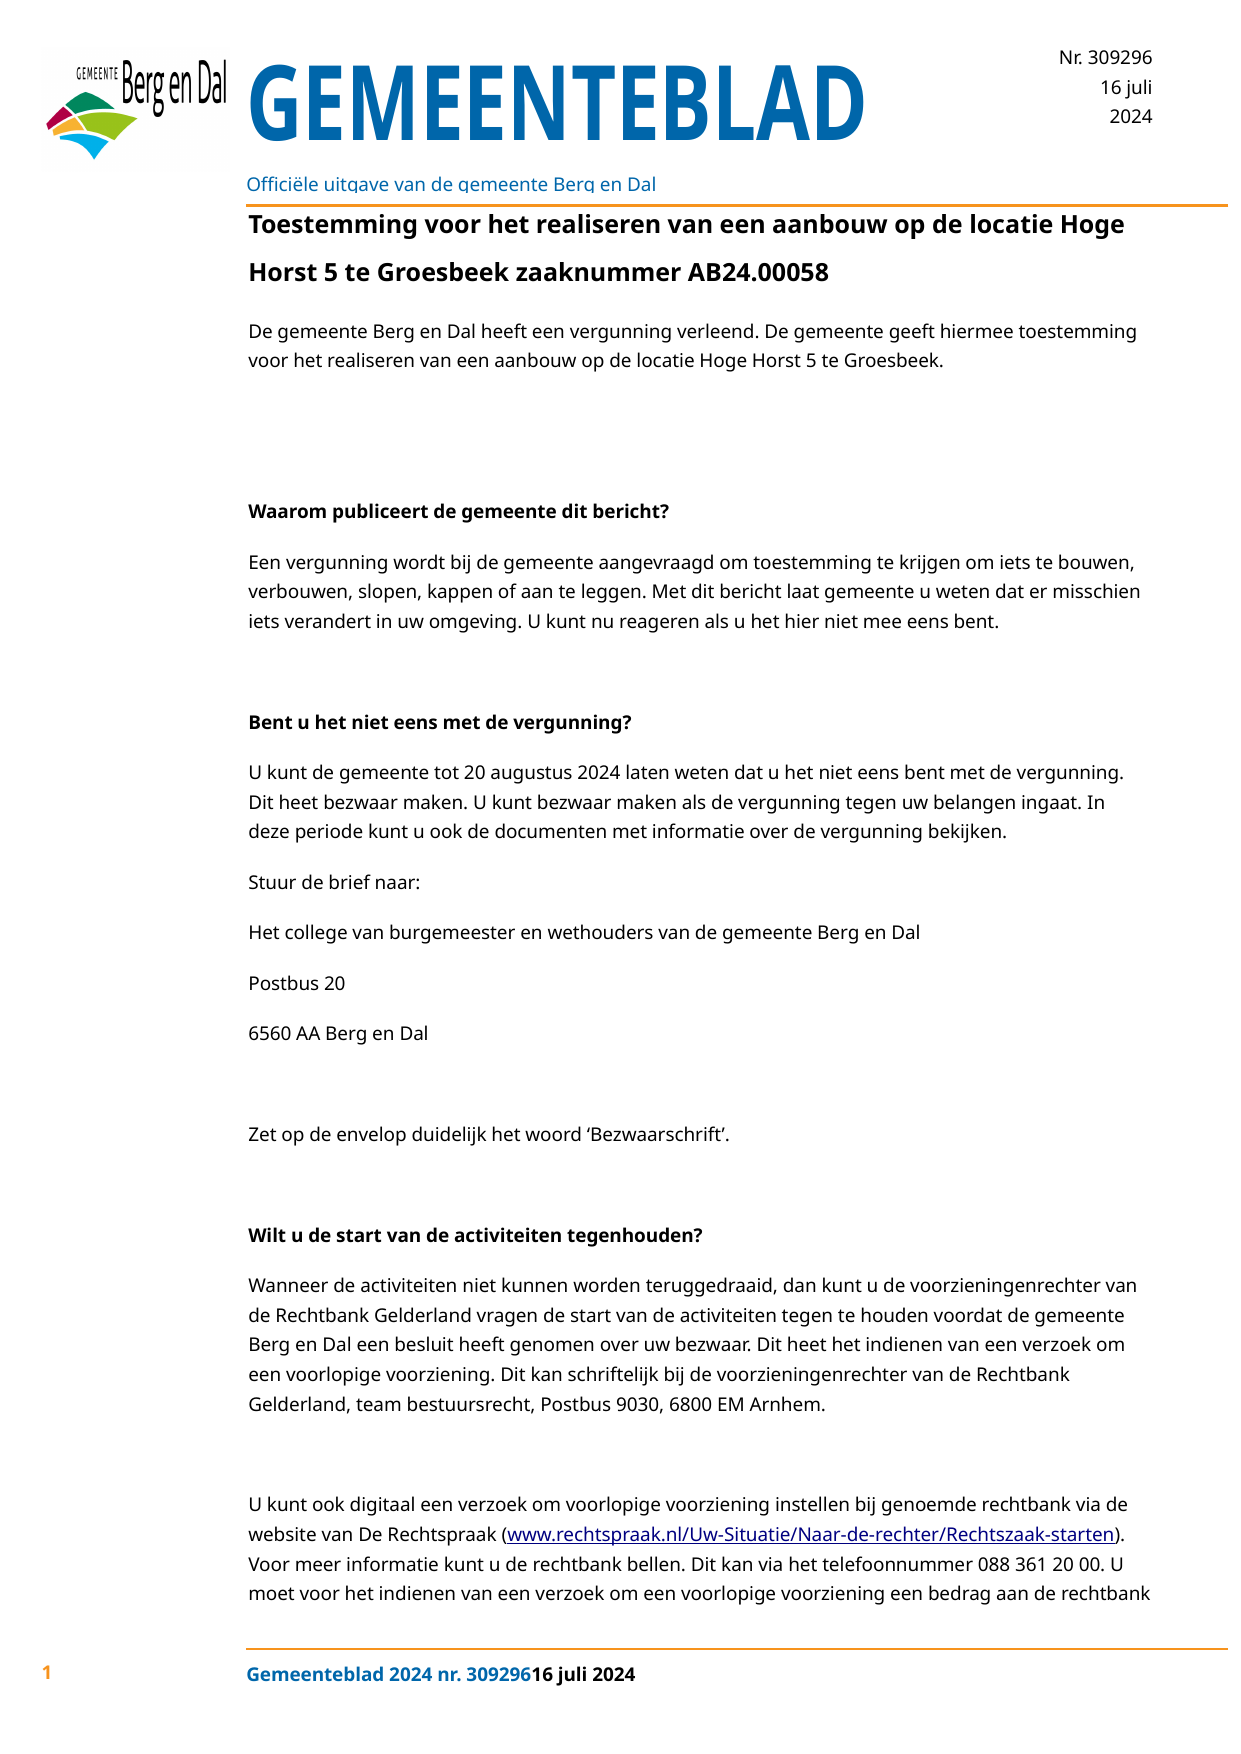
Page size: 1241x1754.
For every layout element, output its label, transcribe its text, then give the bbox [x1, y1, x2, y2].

text De gemeente Berg en Dal heeft een vergunning verleend. De gemeente geeft hiermee toestemming voor het realiseren van een aanbouw op de locatie Hoge Horst 5 te Groesbeek. [248, 318, 1152, 373]
text Het college van burgemeester en wethouders van de gemeente Berg en Dal [248, 919, 1152, 945]
text Wilt u de start van de activiteiten tegenhouden? [248, 1222, 1152, 1248]
text 6560 AA Berg en Dal [248, 1020, 1152, 1046]
text Waarom publiceert de gemeente dit bericht? [248, 499, 1152, 524]
text Toestemming voor het realiseren van een aanbouw op de locatie Hoge Horst 5 te Groesbeek zaaknummer AB24.00058 [248, 207, 1152, 288]
picture [41, 47, 231, 172]
text Wanneer de activiteiten niet kunnen worden teruggedraaid, dan kunt u de voorzieningenrechter van de Rechtbank Gelderland vragen de start van de activiteiten tegen te houden voordat de gemeente Berg en Dal een besluit heeft genomen over uw bezwaar. Dit heet het indienen van een verzoek om een voorlopige voorziening. Dit kan schriftelijk bij de voorzieningenrechter van de Rechtbank Gelderland, team bestuursrecht, Postbus 9030, 6800 EM Arnhem. [248, 1272, 1152, 1417]
text U kunt ook digitaal een verzoek om voorlopige voorziening instellen bij genoemde rechtbank via de website van De Rechtspraak (www.rechtspraak.nl/Uw-Situatie/Naar-de-rechter/Rechtszaak-starten). Voor meer informatie kunt u de rechtbank bellen. Dit kan via het telefoonnummer 088 361 20 00. U moet voor het indienen van een verzoek om een voorlopige voorziening een bedrag aan de rechtbank [248, 1492, 1152, 1606]
text U kunt de gemeente tot 20 augustus 2024 laten weten dat u het niet eens bent met de vergunning. Dit heet bezwaar maken. U kunt bezwaar maken als de vergunning tegen uw belangen ingaat. In deze periode kunt u ook de documenten met informatie over de vergunning bekijken. [248, 759, 1152, 844]
text Postbus 20 [248, 970, 1152, 996]
text Stuur de brief naar: [248, 869, 1152, 895]
text Een vergunning wordt bij de gemeente aangevraagd om toestemming te krijgen om iets te bouwen, verbouwen, slopen, kappen of aan te leggen. Met dit bericht laat gemeente u weten dat er misschien iets verandert in uw omgeving. U kunt nu reageren als u het hier niet mee eens bent. [248, 549, 1152, 634]
text Zet op de envelop duidelijk het woord ‘Bezwaarschrift’. [248, 1121, 1152, 1147]
text Bent u het niet eens met de vergunning? [248, 709, 1152, 735]
